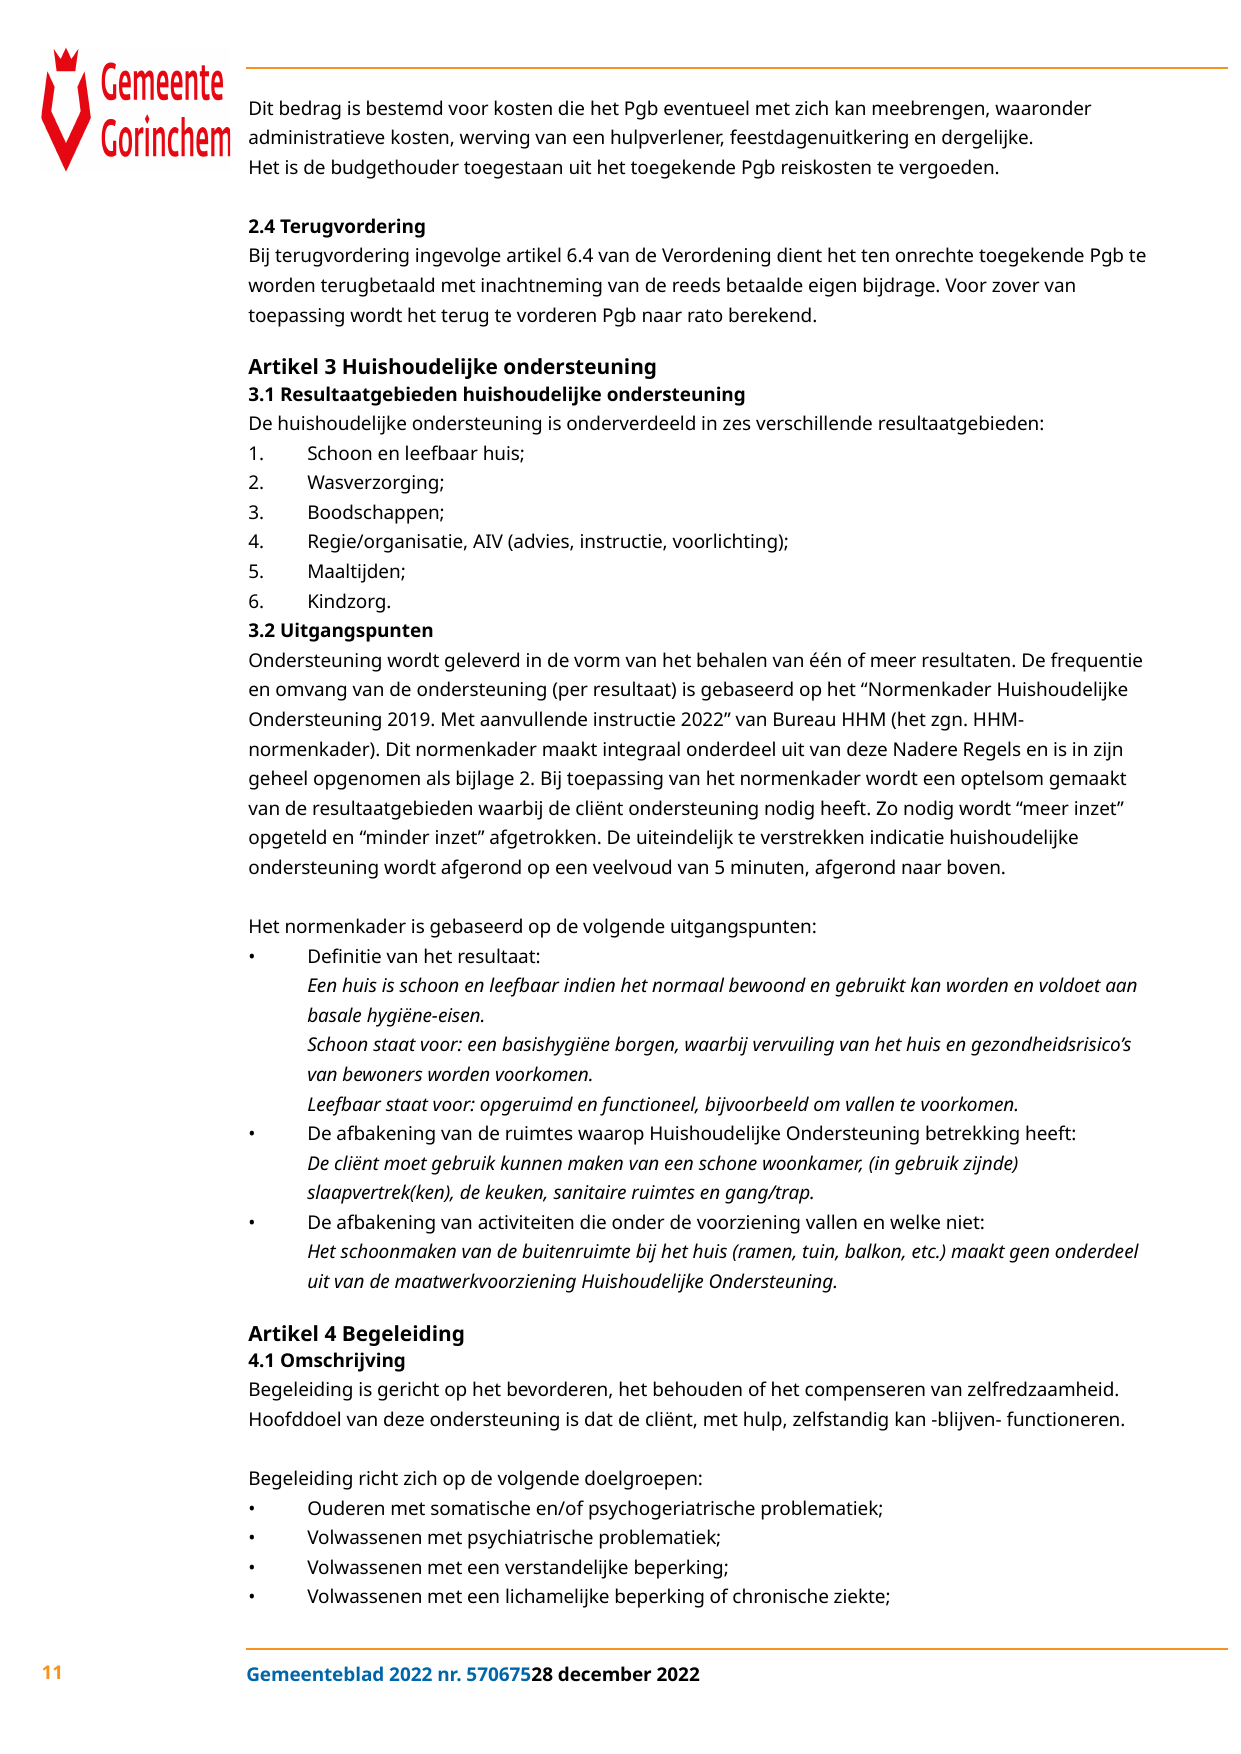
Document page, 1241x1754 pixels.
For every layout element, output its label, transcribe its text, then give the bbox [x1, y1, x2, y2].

list Schoon en leefbaar huis; [248, 440, 1152, 466]
text Het is de budgethouder toegestaan uit het toegekende Pgb reiskosten te vergoeden. [248, 154, 1152, 180]
list Boodschappen; [248, 499, 1152, 525]
text Artikel 4 Begeleiding [248, 1319, 1152, 1347]
list Definitie van het resultaat: [248, 943, 1152, 968]
list Kindzorg. [248, 588, 1152, 613]
text 4.1 Omschrijving [248, 1347, 1152, 1373]
text Begeleiding richt zich op de volgende doelgroepen: [248, 1465, 1152, 1491]
text Begeleiding is gericht op het bevorderen, het behouden of het compenseren van zelfredzaamheid. Hoofddoel van deze ondersteuning is dat de cliënt, met hulp, zelfstandig kan -blijven- functioneren. [248, 1377, 1152, 1432]
text Het normenkader is gebaseerd op de volgende uitgangspunten: [248, 913, 1152, 939]
list Regie/organisatie, AIV (advies, instructie, voorlichting); [248, 529, 1152, 554]
list Maaltijden; [248, 558, 1152, 584]
list Volwassenen met een lichamelijke beperking of chronische ziekte; [248, 1584, 1152, 1609]
list Het schoonmaken van de buitenruimte bij het huis (ramen, tuin, balkon, etc.) maakt geen onderdeel uit van de maatwerkvoorziening Huishoudelijke Ondersteuning. [248, 1239, 1152, 1294]
picture [41, 47, 231, 172]
list Volwassenen met een verstandelijke beperking; [248, 1554, 1152, 1580]
list Schoon staat voor: een basishygiëne borgen, waarbij vervuiling van het huis en gezondheidsrisico’s van bewoners worden voorkomen. [248, 1032, 1152, 1087]
text Ondersteuning wordt geleverd in de vorm van het behalen van één of meer resultaten. De frequentie en omvang van de ondersteuning (per resultaat) is gebaseerd op het “Normenkader Huishoudelijke Ondersteuning 2019. Met aanvullende instructie 2022” van Bureau HHM (het zgn. HHM-normenkader). Dit normenkader maakt integraal onderdeel uit van deze Nadere Regels en is in zijn geheel opgenomen als bijlage 2. Bij toepassing van het normenkader wordt een optelsom gemaakt van de resultaatgebieden waarbij de cliënt ondersteuning nodig heeft. Zo nodig wordt “meer inzet” opgeteld en “minder inzet” afgetrokken. De uiteindelijk te verstrekken indicatie huishoudelijke ondersteuning wordt afgerond op een veelvoud van 5 minuten, afgerond naar boven. [248, 647, 1152, 880]
text 3.2 Uitgangspunten [248, 617, 1152, 643]
list Ouderen met somatische en/of psychogeriatrische problematiek; [248, 1495, 1152, 1521]
text Dit bedrag is bestemd voor kosten die het Pgb eventueel met zich kan meebrengen, waaronder administratieve kosten, werving van een hulpverlener, feestdagenuitkering en dergelijke. [248, 95, 1152, 150]
text De huishoudelijke ondersteuning is onderverdeeld in zes verschillende resultaatgebieden: [248, 410, 1152, 436]
list Leefbaar staat voor: opgeruimd en functioneel, bijvoorbeeld om vallen te voorkomen. [248, 1091, 1152, 1116]
list De afbakening van activiteiten die onder de voorziening vallen en welke niet: [248, 1209, 1152, 1235]
list Volwassenen met psychiatrische problematiek; [248, 1524, 1152, 1550]
list De cliënt moet gebruik kunnen maken van een schone woonkamer, (in gebruik zijnde) slaapvertrek(ken), de keuken, sanitaire ruimtes en gang/trap. [248, 1150, 1152, 1205]
text 3.1 Resultaatgebieden huishoudelijke ondersteuning [248, 381, 1152, 406]
text Bij terugvordering ingevolge artikel 6.4 van de Verordening dient het ten onrechte toegekende Pgb te worden terugbetaald met inachtneming van de reeds betaalde eigen bijdrage. Voor zover van toepassing wordt het terug te vorderen Pgb naar rato berekend. [248, 243, 1152, 328]
list Een huis is schoon en leefbaar indien het normaal bewoond en gebruikt kan worden en voldoet aan basale hygiëne-eisen. [248, 972, 1152, 1028]
list Wasverzorging; [248, 469, 1152, 495]
list De afbakening van de ruimtes waarop Huishoudelijke Ondersteuning betrekking heeft: [248, 1120, 1152, 1146]
text Artikel 3 Huishoudelijke ondersteuning [248, 352, 1152, 381]
text 2.4 Terugvordering [248, 213, 1152, 239]
